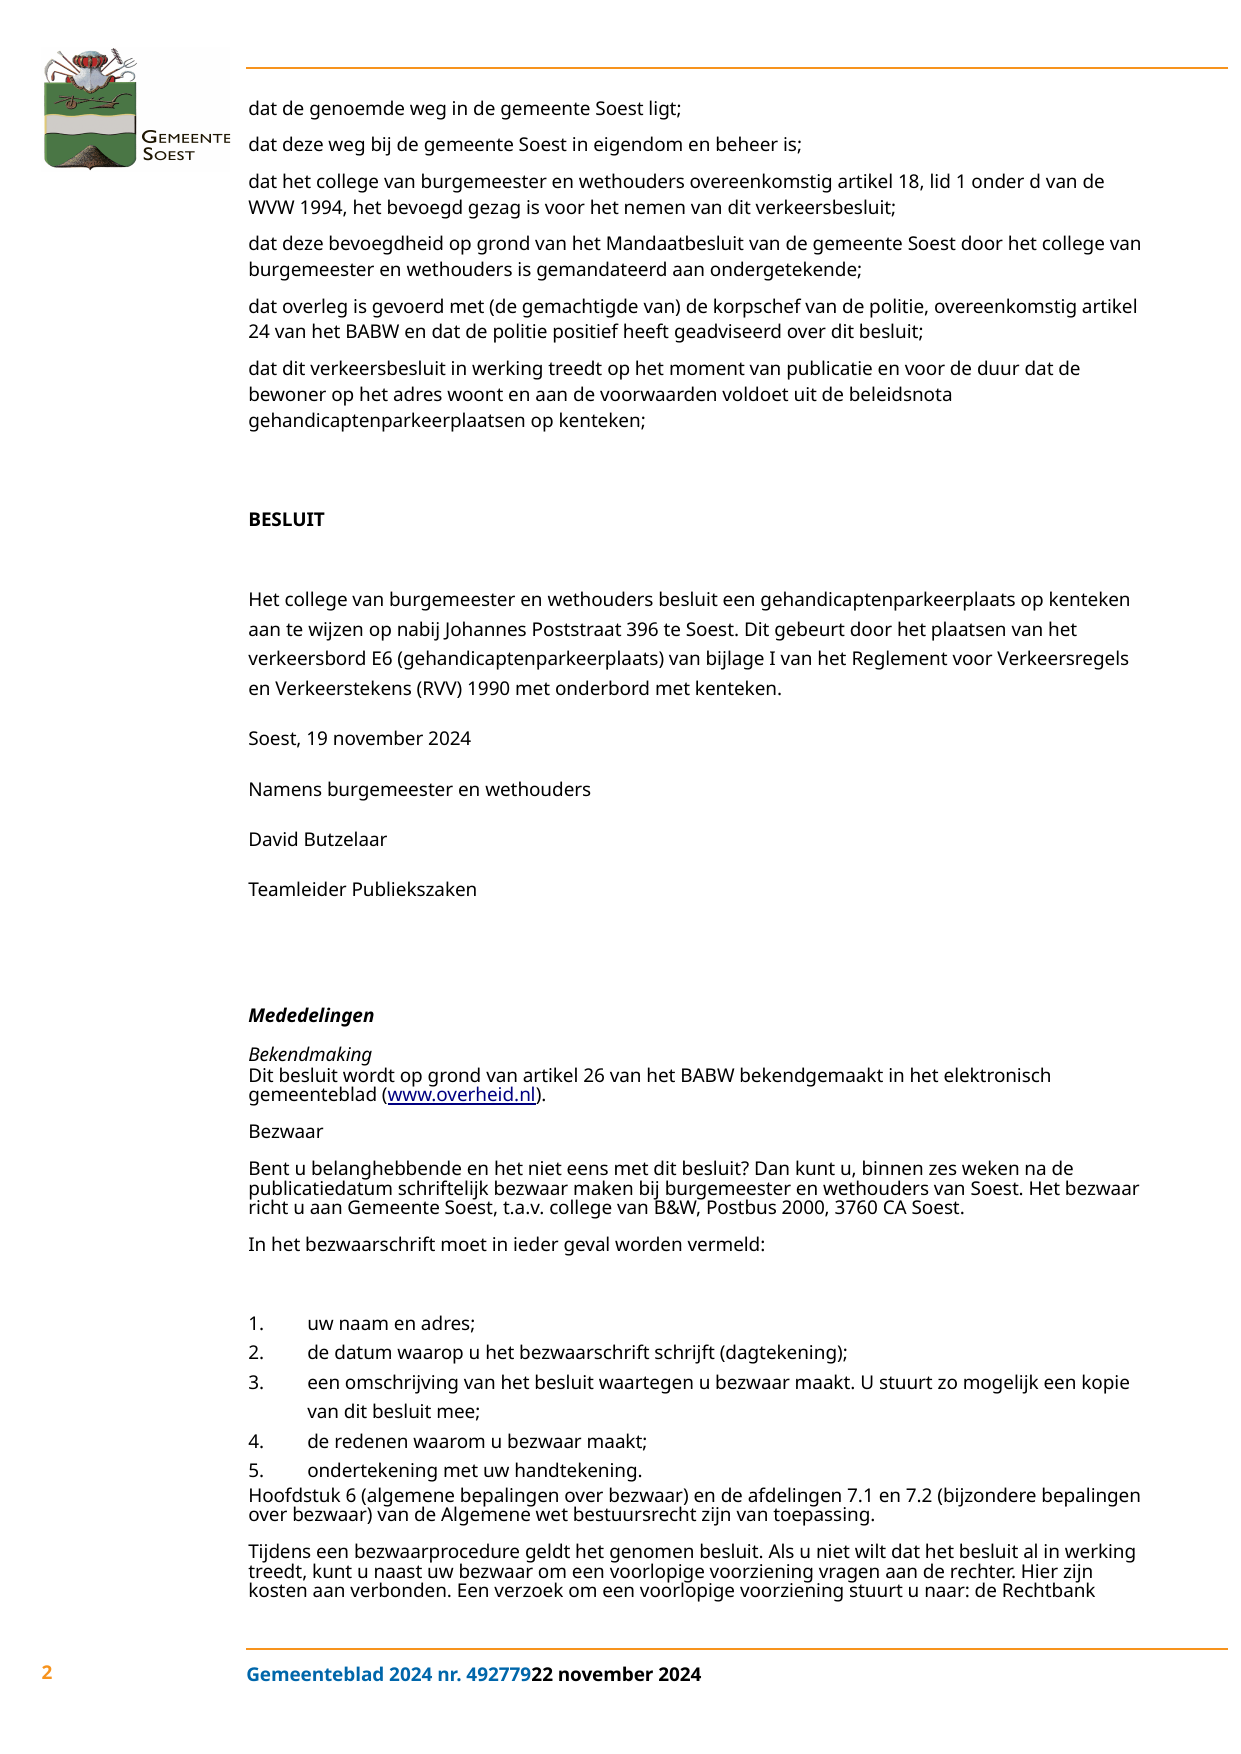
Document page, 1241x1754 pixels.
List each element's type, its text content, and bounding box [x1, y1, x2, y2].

text dat deze bevoegdheid op grond van het Mandaatbesluit van de gemeente Soest door het college van burgemeester en wethouders is gemandateerd aan ondergetekende; [248, 231, 1152, 282]
text Het college van burgemeester en wethouders besluit een gehandicaptenparkeerplaats op kenteken aan te wijzen op nabij Johannes Poststraat 396 te Soest. Dit gebeurt door het plaatsen van het verkeersbord E6 (gehandicaptenparkeerplaats) van bijlage I van het Reglement voor Verkeersregels en Verkeerstekens (RVV) 1990 met onderbord met kenteken. [248, 586, 1152, 701]
text Hoofdstuk 6 (algemene bepalingen over bezwaar) en de afdelingen 7.1 en 7.2 (bijzondere bepalingen over bezwaar) van de Algemene wet bestuursrecht zijn van toepassing. [248, 1487, 1152, 1526]
list ondertekening met uw handtekening. [248, 1458, 1152, 1483]
text Mededelingen [248, 1002, 1152, 1028]
text Namens burgemeester en wethouders [248, 776, 1152, 801]
text Soest, 19 november 2024 [248, 725, 1152, 751]
text Bekendmaking [248, 1041, 1152, 1067]
text In het bezwaarschrift moet in ieder geval worden vermeld: [248, 1236, 1152, 1255]
text BESLUIT [248, 506, 1152, 532]
list een omschrijving van het besluit waartegen u bezwaar maakt. U stuurt zo mogelijk een kopie van dit besluit mee; [248, 1369, 1152, 1424]
text dat het college van burgemeester en wethouders overeenkomstig artikel 18, lid 1 onder d van de WVW 1994, het bevoegd gezag is voor het nemen van dit verkeersbesluit; [248, 168, 1152, 219]
text Bent u belanghebbende en het niet eens met dit besluit? Dan kunt u, binnen zes weken na de publicatiedatum schriftelijk bezwaar maken bij burgemeester en wethouders van Soest. Het bezwaar richt u aan Gemeente Soest, t.a.v. college van B&W, Postbus 2000, 3760 CA Soest. [248, 1160, 1152, 1218]
text dat overleg is gevoerd met (de gemachtigde van) de korpschef van de politie, overeenkomstig artikel 24 van het BABW en dat de politie positief heeft geadviseerd over dit besluit; [248, 293, 1152, 344]
text dat de genoemde weg in de gemeente Soest ligt; [248, 95, 1152, 121]
text Tijdens een bezwaarprocedure geldt het genomen besluit. Als u niet wilt dat het besluit al in werking treedt, kunt u naast uw bezwaar om een voorlopige voorziening vragen aan de rechter. Hier zijn kosten aan verbonden. Een verzoek om een voorlopige voorziening stuurt u naar: de Rechtbank [248, 1543, 1152, 1601]
text Dit besluit wordt op grond van artikel 26 van het BABW bekendgemaakt in het elektronisch gemeenteblad (www.overheid.nl). [248, 1067, 1152, 1106]
text David Butzelaar [248, 826, 1152, 852]
list de redenen waarom u bezwaar maakt; [248, 1428, 1152, 1454]
list de datum waarop u het bezwaarschrift schrijft (dagtekening); [248, 1339, 1152, 1365]
text Teamleider Publiekszaken [248, 877, 1152, 902]
list uw naam en adres; [248, 1310, 1152, 1335]
text dat deze weg bij de gemeente Soest in eigendom en beheer is; [248, 131, 1152, 157]
picture [41, 47, 231, 172]
text Bezwaar [248, 1123, 1152, 1142]
text dat dit verkeersbesluit in werking treedt op het moment van publicatie en voor de duur dat de bewoner op het adres woont en aan de voorwaarden voldoet uit de beleidsnota gehandicaptenparkeerplaatsen op kenteken; [248, 355, 1152, 432]
